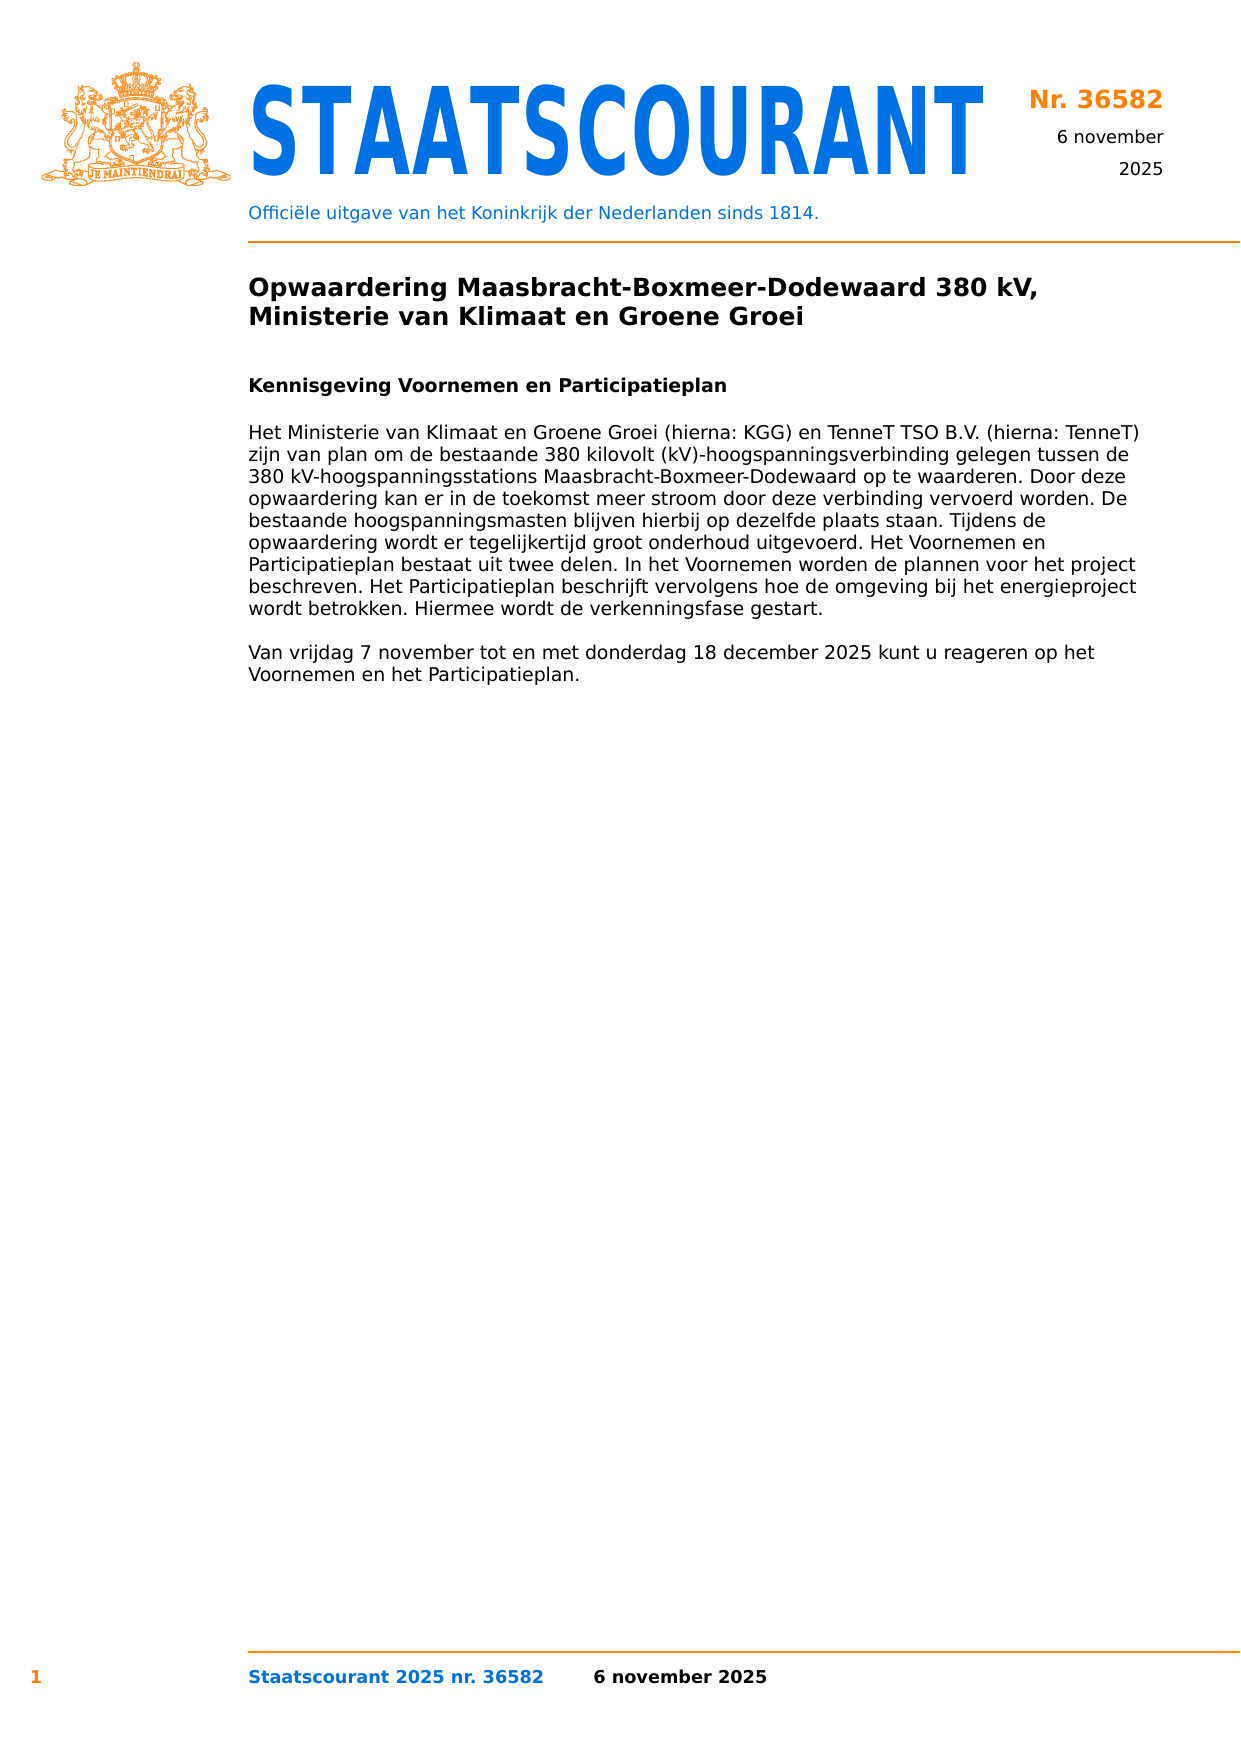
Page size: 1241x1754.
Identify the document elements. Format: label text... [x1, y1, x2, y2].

picture [41, 62, 231, 186]
text Het Ministerie van Klimaat en Groene Groei (hierna: KGG) en TenneT TSO B.V. (hierna: TenneT) zijn van plan om de bestaande 380 kilovolt (kV)-hoogspanningsverbinding gelegen tussen de 380 kV-hoogspanningsstations Maasbracht-Boxmeer-Dodewaard op te waarderen. Door deze opwaardering kan er in de toekomst meer stroom door deze verbinding vervoerd worden. De bestaande hoogspanningsmasten blijven hierbij op dezelfde plaats staan. Tijdens de opwaardering wordt er tegelijkertijd groot onderhoud uitgevoerd. Het Voornemen en Participatieplan bestaat uit twee delen. In het Voornemen worden de plannen voor het project beschreven. Het Participatieplan beschrijft vervolgens hoe de omgeving bij het energieproject wordt betrokken. Hiermee wordt de verkenningsfase gestart. [248, 422, 1163, 620]
table_header [25, 62, 248, 241]
table_cell Officiële uitgave van het Koninkrijk der Nederlanden sinds 1814. [248, 203, 1240, 241]
subtitle Opwaardering Maasbracht-Boxmeer-Dodewaard 380 kV, Ministerie van Klimaat en Groene Groei [248, 273, 1163, 331]
table_header Nr. 36582 [998, 62, 1240, 121]
text Van vrijdag 7 november tot en met donderdag 18 december 2025 kunt u reageren op het Voornemen en het Participatieplan. [248, 642, 1163, 686]
table_header STAATSCOURANT [248, 62, 998, 203]
subtitle Kennisgeving Voornemen en Participatieplan [248, 375, 1163, 397]
table_cell 6 november [998, 121, 1240, 153]
table_cell 2025 [998, 153, 1240, 203]
